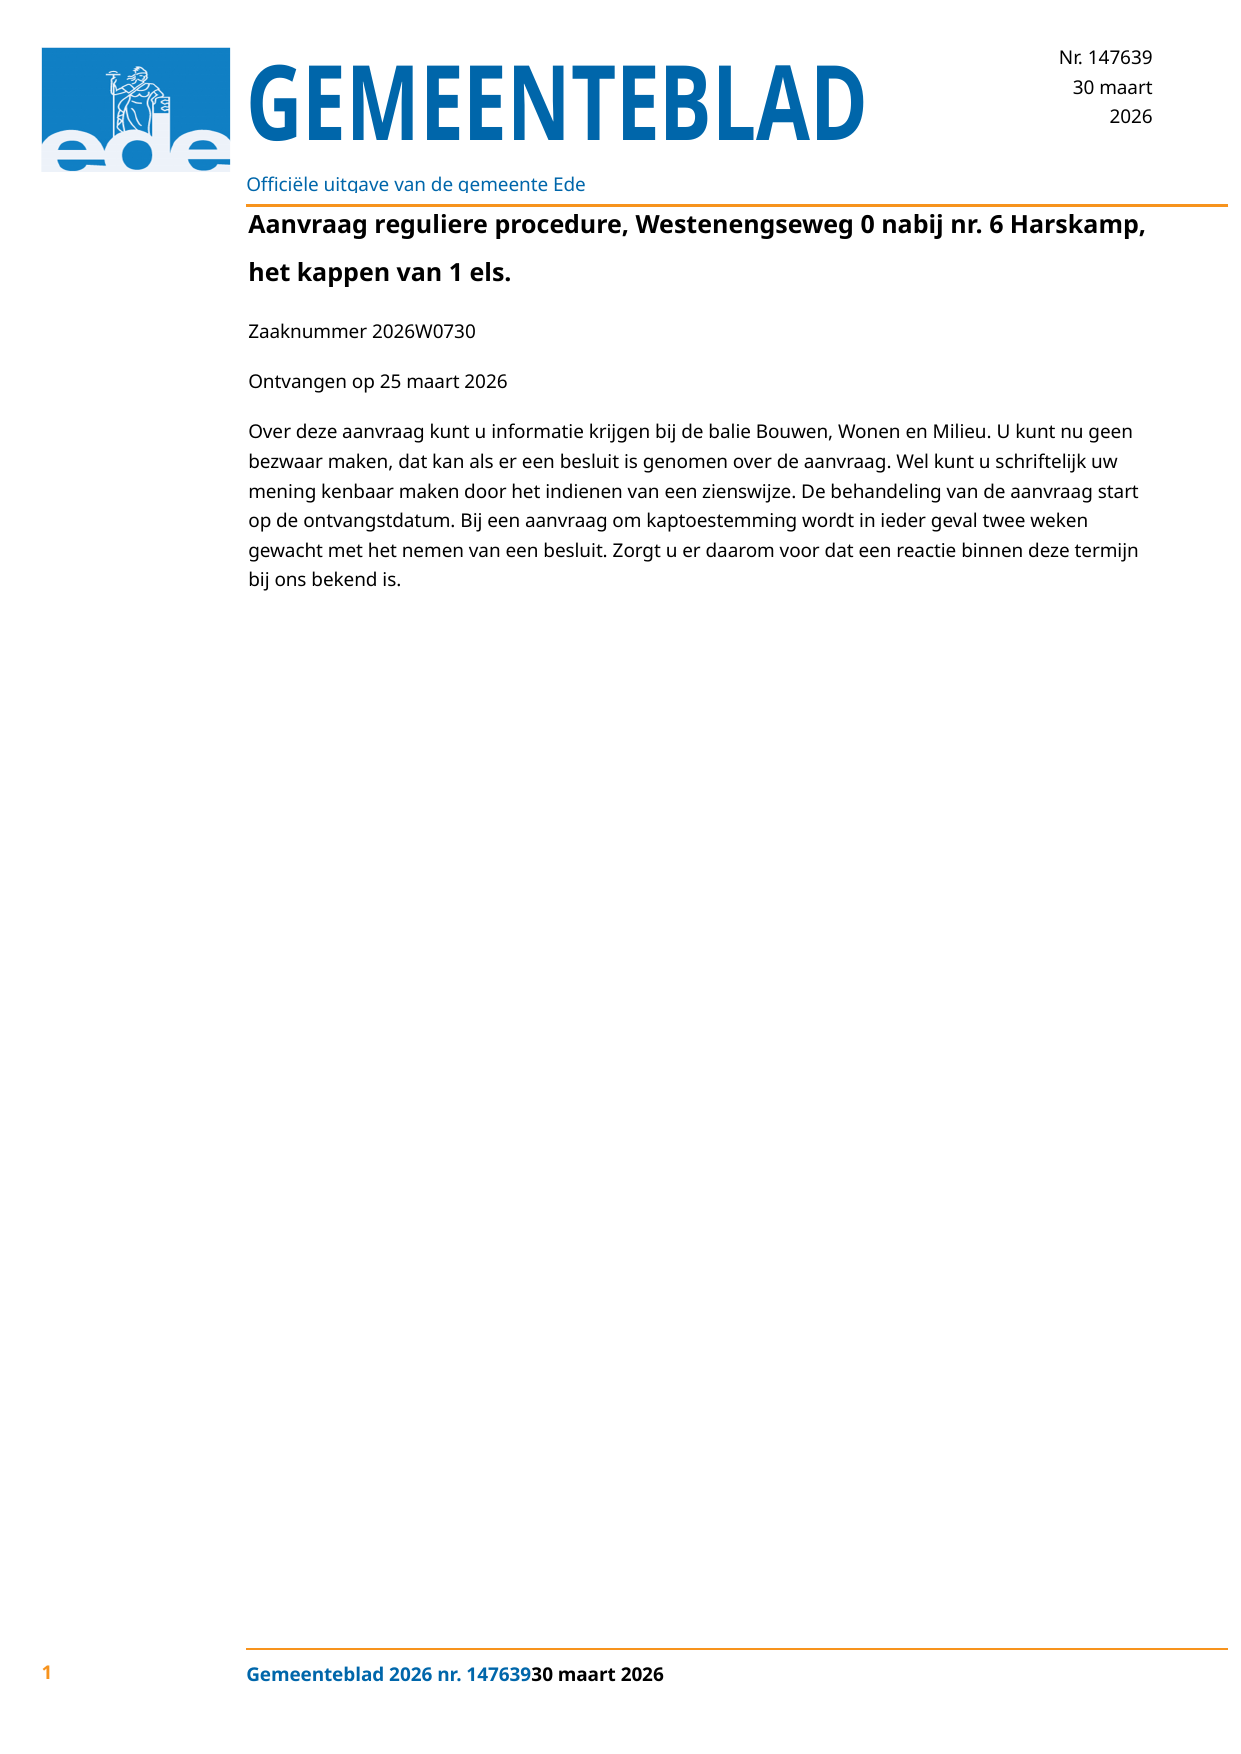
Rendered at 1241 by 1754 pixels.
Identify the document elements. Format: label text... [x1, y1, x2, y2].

picture [41, 47, 231, 172]
text Zaaknummer 2026W0730 [248, 318, 1152, 344]
text Over deze aanvraag kunt u informatie krijgen bij de balie Bouwen, Wonen en Milieu. U kunt nu geen bezwaar maken, dat kan als er een besluit is genomen over de aanvraag. Wel kunt u schriftelijk uw mening kenbaar maken door het indienen van een zienswijze. De behandeling van de aanvraag start op de ontvangstdatum. Bij een aanvraag om kaptoestemming wordt in ieder geval twee weken gewacht met het nemen van een besluit. Zorgt u er daarom voor dat een reactie binnen deze termijn bij ons bekend is. [248, 419, 1152, 592]
text Ontvangen op 25 maart 2026 [248, 368, 1152, 394]
text Aanvraag reguliere procedure, Westenengseweg 0 nabij nr. 6 Harskamp, het kappen van 1 els. [248, 207, 1152, 288]
